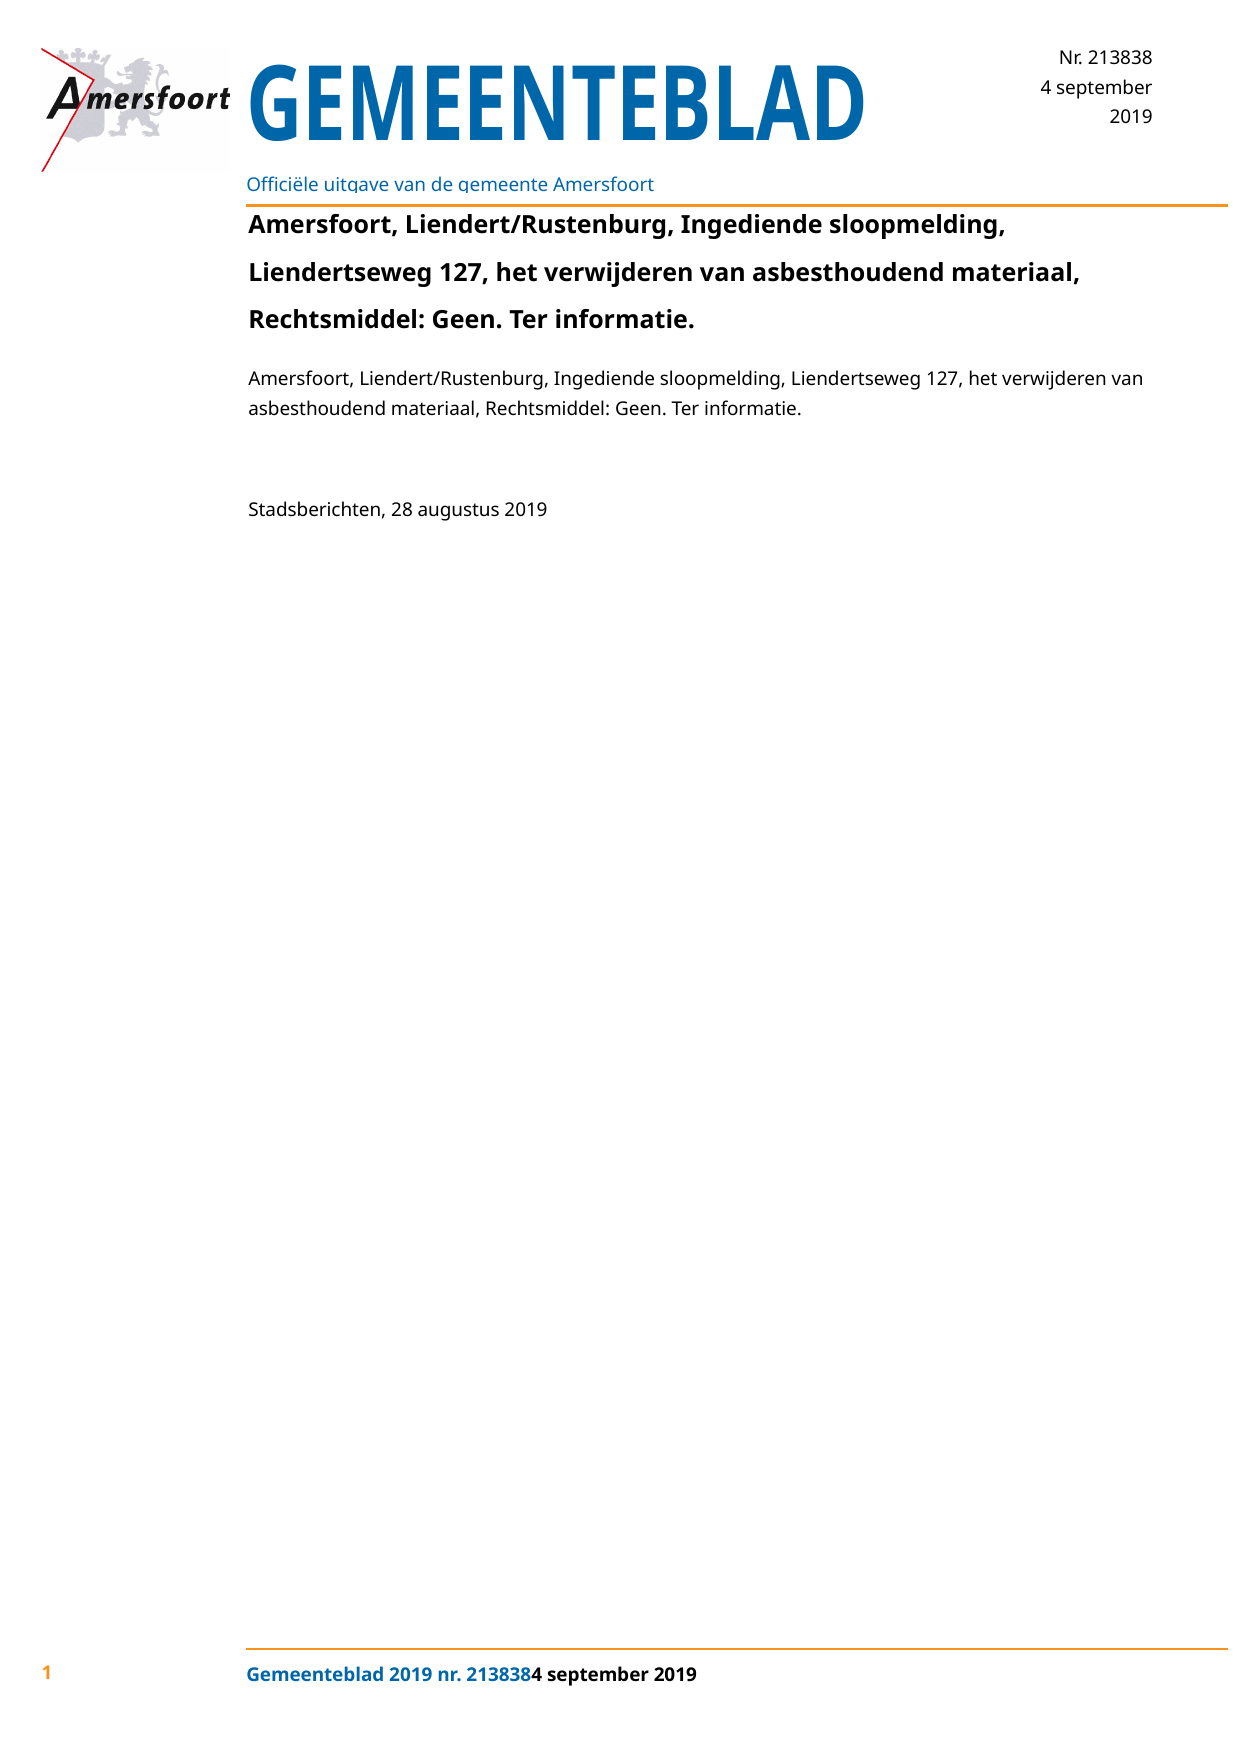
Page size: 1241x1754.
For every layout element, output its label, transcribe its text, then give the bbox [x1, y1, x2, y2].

text Stadsberichten, 28 augustus 2019 [248, 496, 1152, 522]
text Amersfoort, Liendert/Rustenburg, Ingediende sloopmelding, Liendertseweg 127, het verwijderen van asbesthoudend materiaal, Rechtsmiddel: Geen. Ter informatie. [248, 207, 1152, 336]
picture [41, 47, 231, 172]
text Amersfoort, Liendert/Rustenburg, Ingediende sloopmelding, Liendertseweg 127, het verwijderen van asbesthoudend materiaal, Rechtsmiddel: Geen. Ter informatie. [248, 366, 1152, 421]
